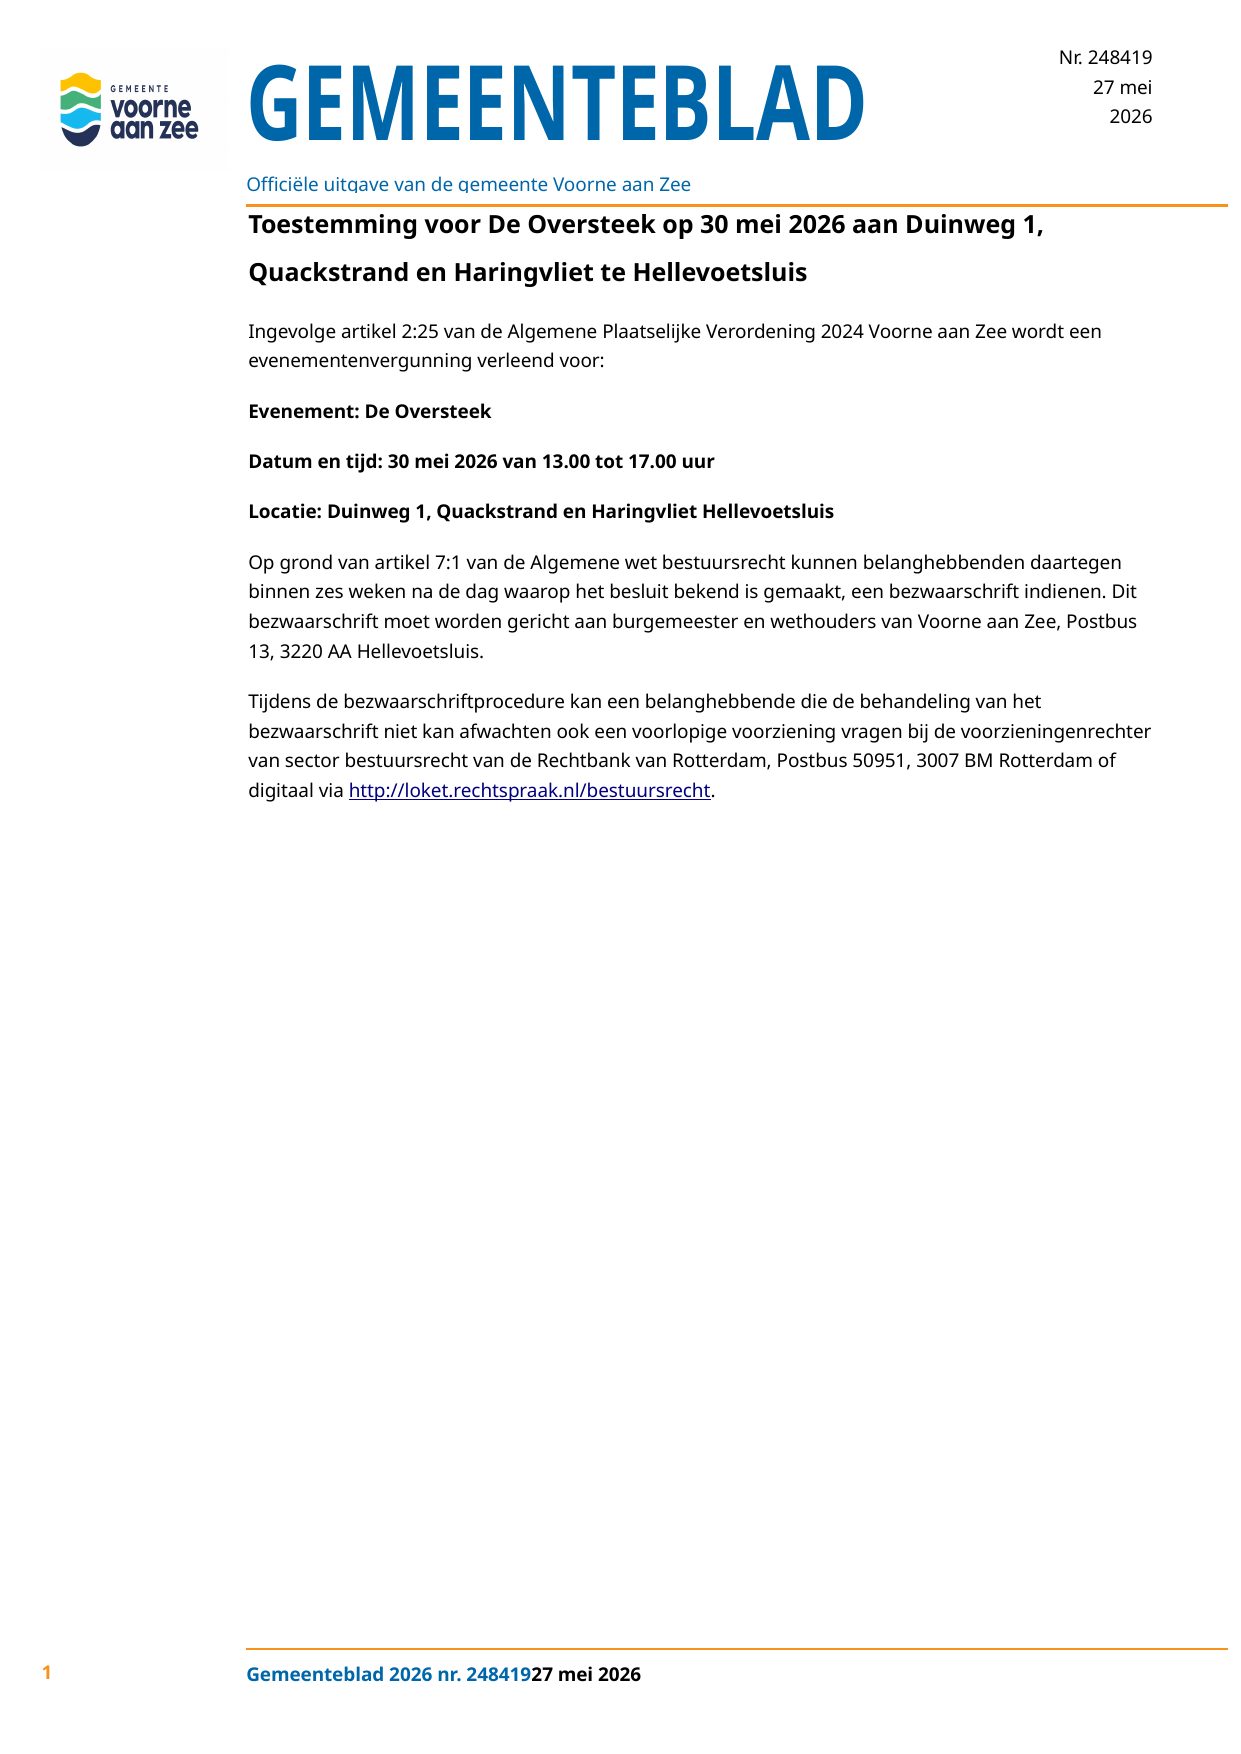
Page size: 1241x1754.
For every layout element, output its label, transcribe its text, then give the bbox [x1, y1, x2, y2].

text Op grond van artikel 7:1 van de Algemene wet bestuursrecht kunnen belanghebbenden daartegen binnen zes weken na de dag waarop het besluit bekend is gemaakt, een bezwaarschrift indienen. Dit bezwaarschrift moet worden gericht aan burgemeester en wethouders van Voorne aan Zee, Postbus 13, 3220 AA Hellevoetsluis. [248, 549, 1152, 664]
picture [41, 47, 231, 172]
text Ingevolge artikel 2:25 van de Algemene Plaatselijke Verordening 2024 Voorne aan Zee wordt een evenementenvergunning verleend voor: [248, 318, 1152, 373]
text Datum en tijd: 30 mei 2026 van 13.00 tot 17.00 uur [248, 448, 1152, 474]
text Evenement: De Oversteek [248, 398, 1152, 424]
text Tijdens de bezwaarschriftprocedure kan een belanghebbende die de behandeling van het bezwaarschrift niet kan afwachten ook een voorlopige voorziening vragen bij de voorzieningenrechter van sector bestuursrecht van de Rechtbank van Rotterdam, Postbus 50951, 3007 BM Rotterdam of digitaal via http://loket.rechtspraak.nl/bestuursrecht. [248, 688, 1152, 803]
text Toestemming voor De Oversteek op 30 mei 2026 aan Duinweg 1, Quackstrand en Haringvliet te Hellevoetsluis [248, 207, 1152, 288]
text Locatie: Duinweg 1, Quackstrand en Haringvliet Hellevoetsluis [248, 499, 1152, 524]
